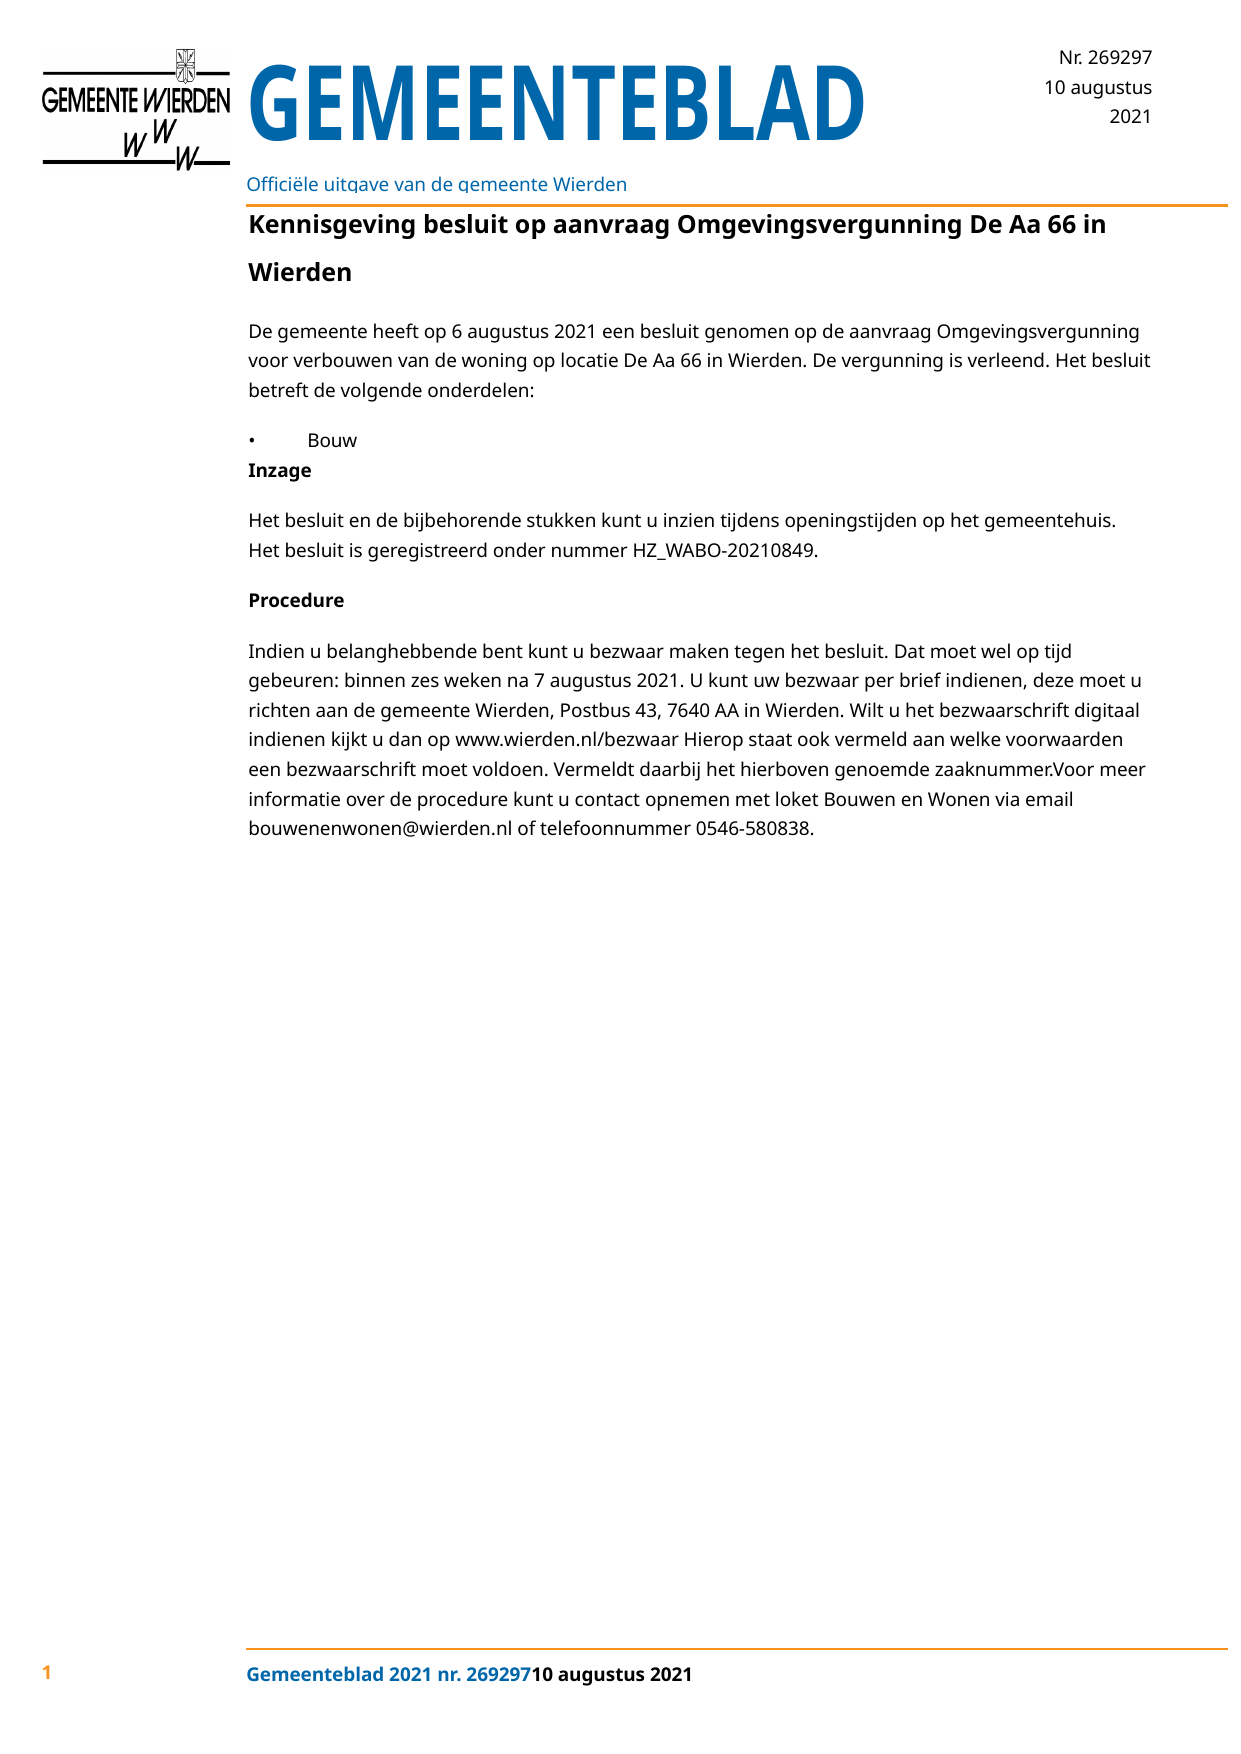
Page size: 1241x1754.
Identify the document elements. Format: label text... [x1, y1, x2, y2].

list Bouw [248, 427, 1152, 453]
text Inzage [248, 457, 1152, 483]
text Procedure [248, 587, 1152, 613]
text Kennisgeving besluit op aanvraag Omgevingsvergunning De Aa 66 in Wierden [248, 207, 1152, 288]
text Indien u belanghebbende bent kunt u bezwaar maken tegen het besluit. Dat moet wel op tijd gebeuren: binnen zes weken na 7 augustus 2021. U kunt uw bezwaar per brief indienen, deze moet u richten aan de gemeente Wierden, Postbus 43, 7640 AA in Wierden. Wilt u het bezwaarschrift digitaal indienen kijkt u dan op www.wierden.nl/bezwaar Hierop staat ook vermeld aan welke voorwaarden een bezwaarschrift moet voldoen. Vermeldt daarbij het hierboven genoemde zaaknummer.Voor meer informatie over de procedure kunt u contact opnemen met loket Bouwen en Wonen via email bouwenenwonen@wierden.nl of telefoonnummer 0546-580838. [248, 638, 1152, 841]
text De gemeente heeft op 6 augustus 2021 een besluit genomen op de aanvraag Omgevingsvergunning voor verbouwen van de woning op locatie De Aa 66 in Wierden. De vergunning is verleend. Het besluit betreft de volgende onderdelen: [248, 318, 1152, 403]
text Het besluit en de bijbehorende stukken kunt u inzien tijdens openingstijden op het gemeentehuis. Het besluit is geregistreerd onder nummer HZ_WABO-20210849. [248, 507, 1152, 563]
picture [41, 47, 231, 172]
